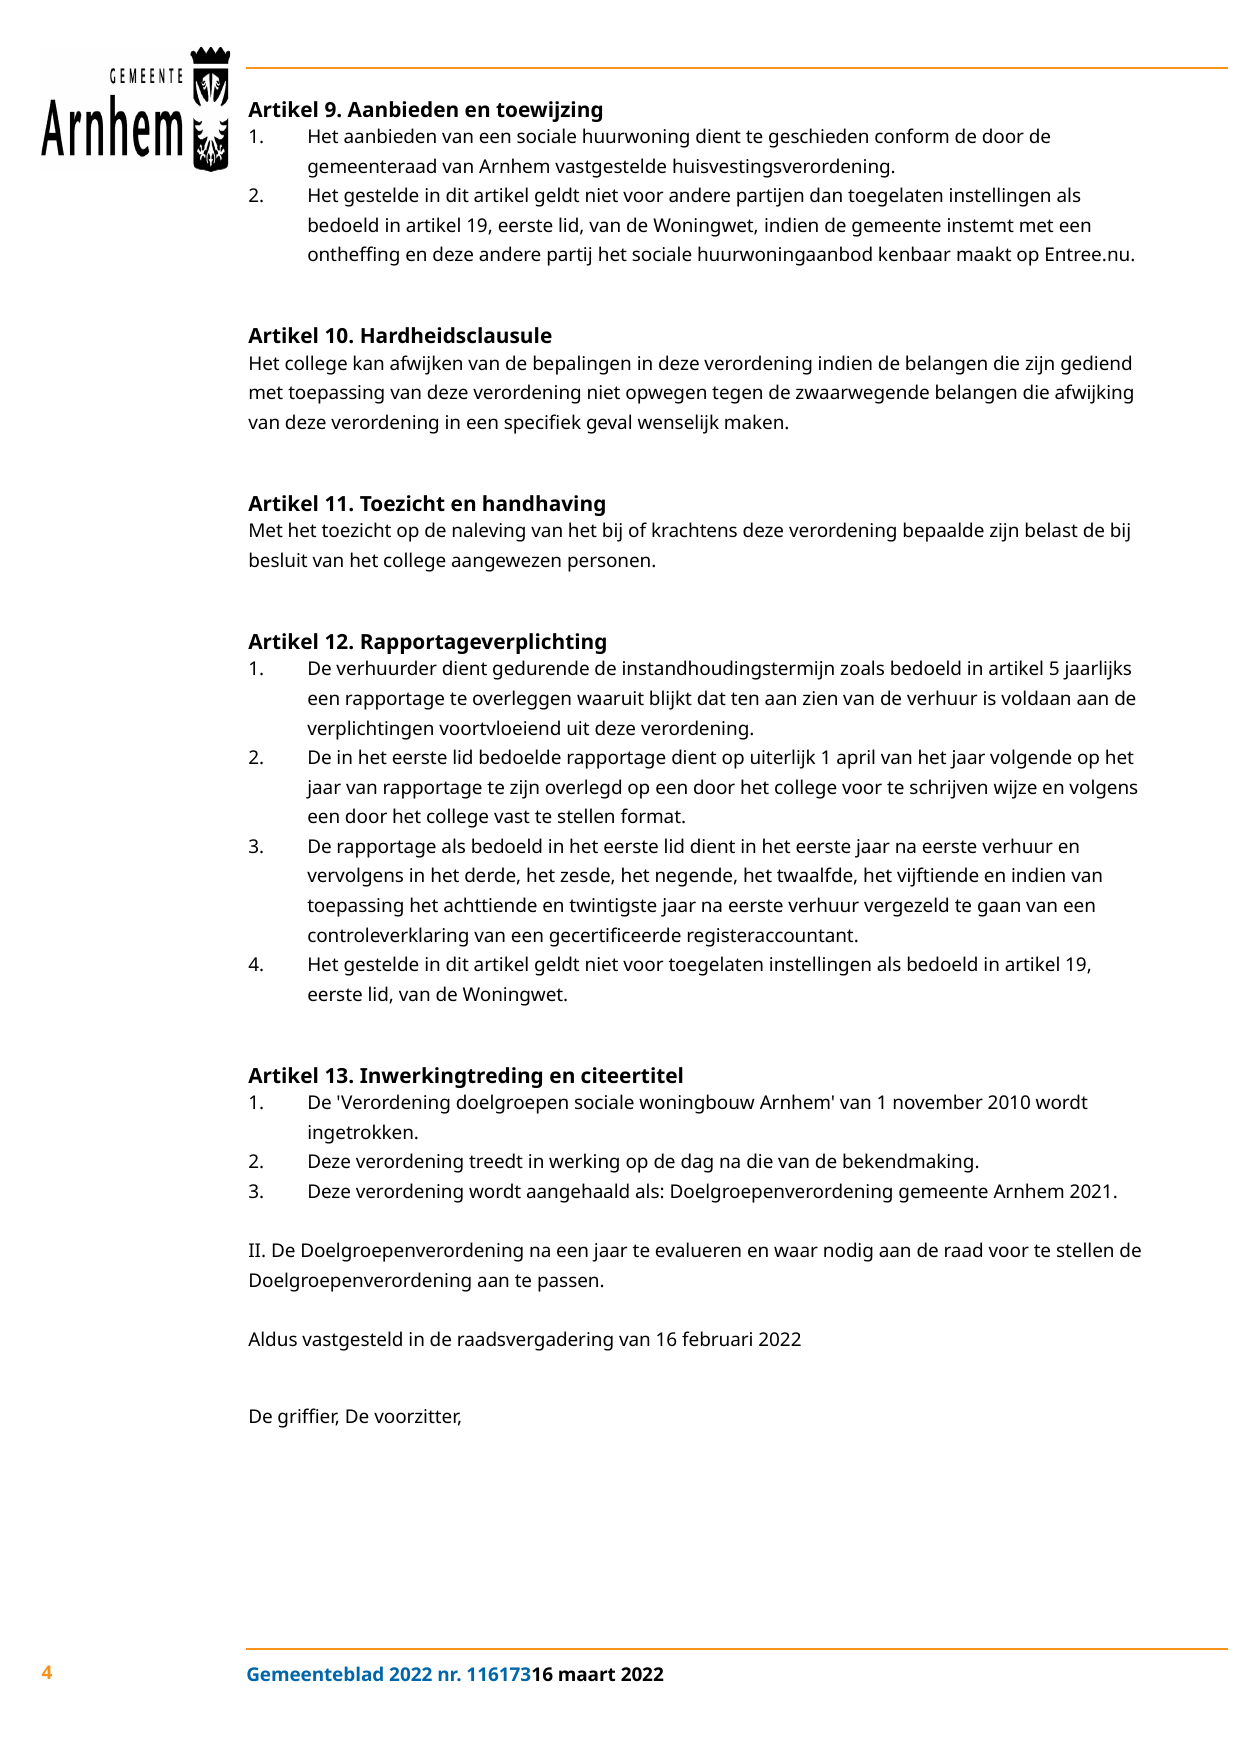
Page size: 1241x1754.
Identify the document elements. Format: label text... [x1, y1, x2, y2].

text Met het toezicht op de naleving van het bij of krachtens deze verordening bepaalde zijn belast de bij besluit van het college aangewezen personen. [248, 518, 1152, 573]
list Het gestelde in dit artikel geldt niet voor toegelaten instellingen als bedoeld in artikel 19, eerste lid, van de Woningwet. [248, 951, 1152, 1007]
text De griffier, De voorzitter, [248, 1403, 1152, 1429]
list Deze verordening wordt aangehaald als: Doelgroepenverordening gemeente Arnhem 2021. [248, 1178, 1152, 1204]
text II. De Doelgroepenverordening na een jaar te evalueren en waar nodig aan de raad voor te stellen de Doelgroepenverordening aan te passen. [248, 1237, 1152, 1293]
list Deze verordening treedt in werking op de dag na die van de bekendmaking. [248, 1149, 1152, 1174]
text Artikel 10. Hardheidsclausule [248, 322, 1152, 350]
text Artikel 12. Rapportageverplichting [248, 627, 1152, 656]
text Artikel 11. Toezicht en handhaving [248, 489, 1152, 518]
text Artikel 9. Aanbieden en toewijzing [248, 95, 1152, 123]
text Het college kan afwijken van de bepalingen in deze verordening indien de belangen die zijn gediend met toepassing van deze verordening niet opwegen tegen de zwaarwegende belangen die afwijking van deze verordening in een specifiek geval wenselijk maken. [248, 350, 1152, 435]
text Artikel 13. Inwerkingtreding en citeertitel [248, 1061, 1152, 1089]
list Het aanbieden van een sociale huurwoning dient te geschieden conform de door de gemeenteraad van Arnhem vastgestelde huisvestingsverordening. [248, 123, 1152, 178]
list Het gestelde in dit artikel geldt niet voor andere partijen dan toegelaten instellingen als bedoeld in artikel 19, eerste lid, van de Woningwet, indien de gemeente instemt met een ontheffing en deze andere partij het sociale huurwoningaanbod kenbaar maakt op Entree.nu. [248, 182, 1152, 267]
list De verhuurder dient gedurende de instandhoudingstermijn zoals bedoeld in artikel 5 jaarlijks een rapportage te overleggen waaruit blijkt dat ten aan zien van de verhuur is voldaan aan de verplichtingen voortvloeiend uit deze verordening. [248, 656, 1152, 741]
list De 'Verordening doelgroepen sociale woningbouw Arnhem' van 1 november 2010 wordt ingetrokken. [248, 1089, 1152, 1145]
text Aldus vastgesteld in de raadsvergadering van 16 februari 2022 [248, 1326, 1152, 1352]
picture [41, 47, 231, 172]
list De rapportage als bedoeld in het eerste lid dient in het eerste jaar na eerste verhuur en vervolgens in het derde, het zesde, het negende, het twaalfde, het vijftiende en indien van toepassing het achttiende en twintigste jaar na eerste verhuur vergezeld te gaan van een controleverklaring van een gecertificeerde registeraccountant. [248, 833, 1152, 948]
list De in het eerste lid bedoelde rapportage dient op uiterlijk 1 april van het jaar volgende op het jaar van rapportage te zijn overlegd op een door het college voor te schrijven wijze en volgens een door het college vast te stellen format. [248, 744, 1152, 829]
